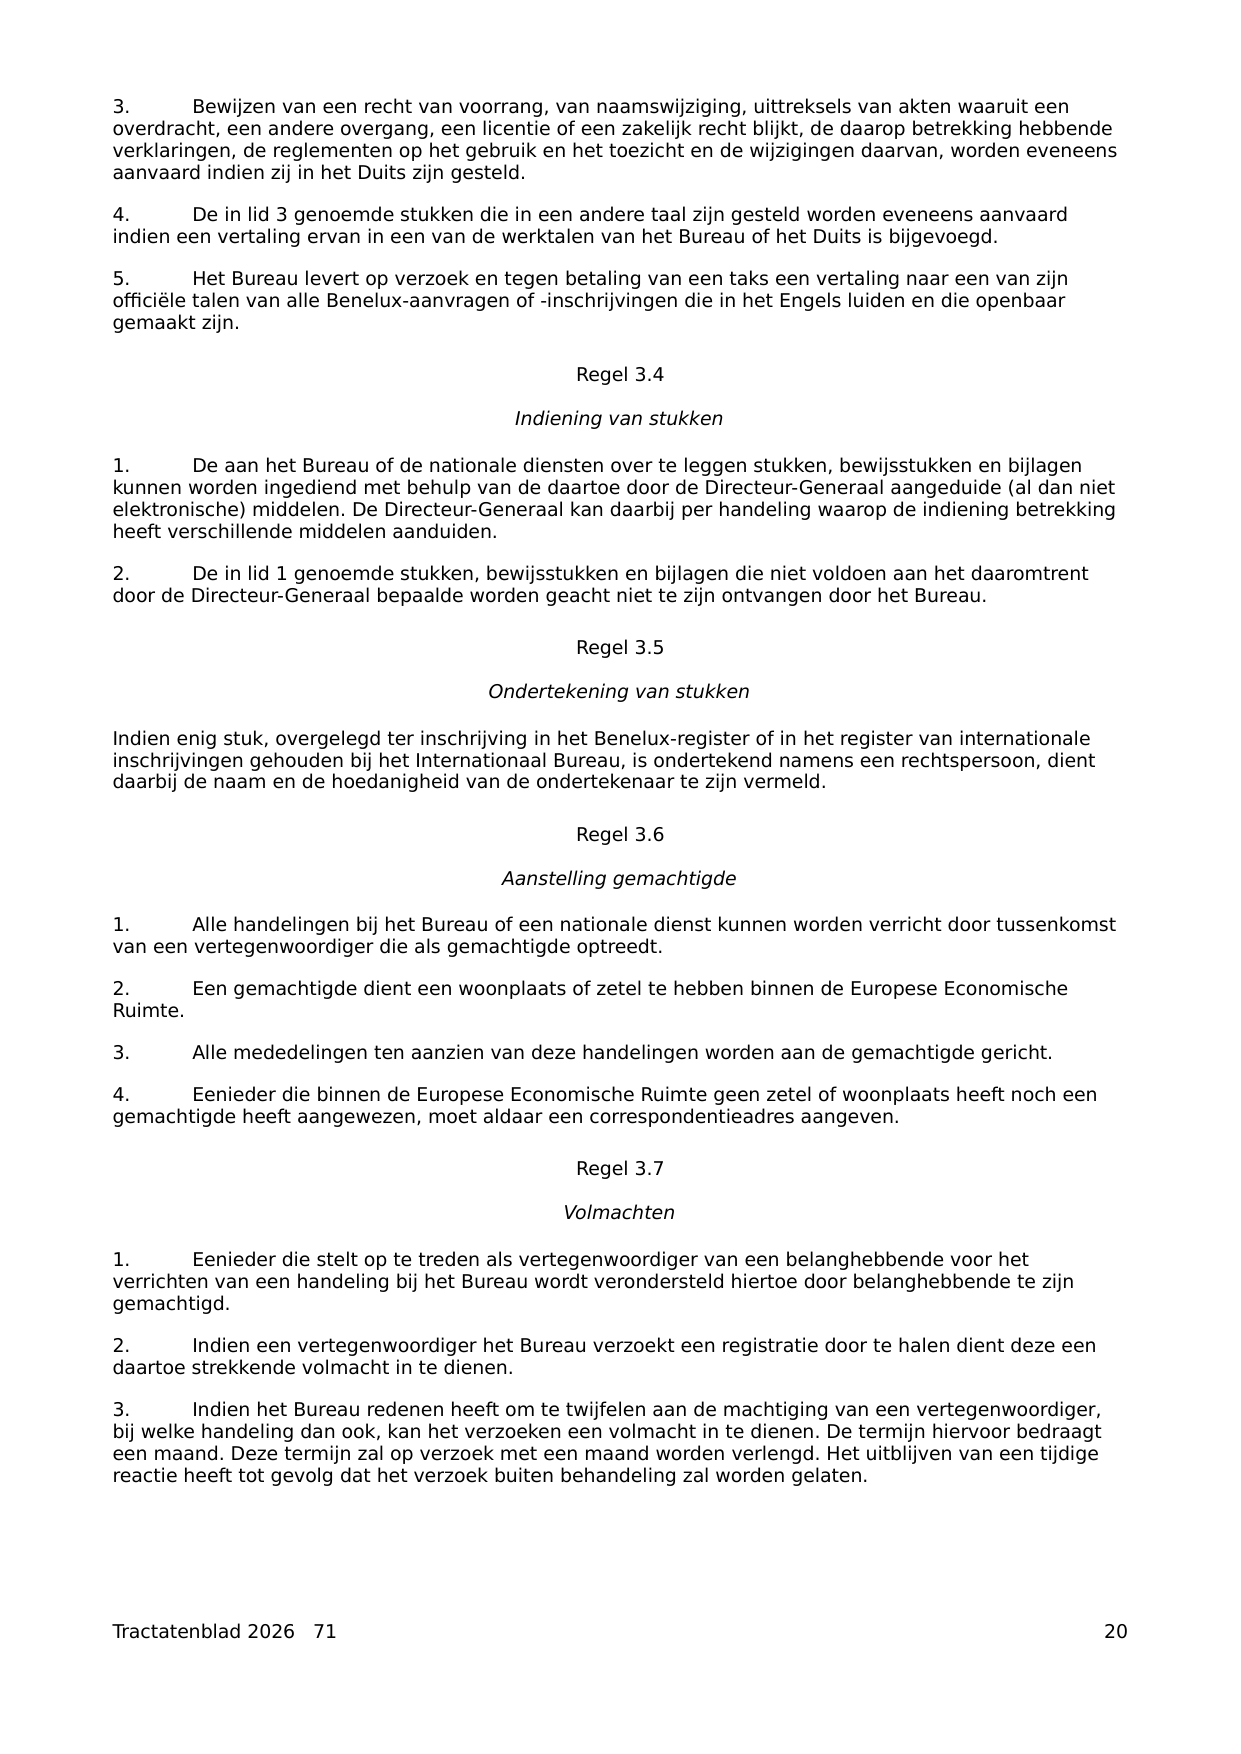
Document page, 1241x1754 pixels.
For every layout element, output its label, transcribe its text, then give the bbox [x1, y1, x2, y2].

text 5. Het Bureau levert op verzoek en tegen betaling van een taks een vertaling naar een van zijn officiële talen van alle Benelux-aanvragen of -inschrijvingen die in het Engels luiden en die openbaar gemaakt zijn. [112, 268, 1128, 334]
text 2. De in lid 1 genoemde stukken, bewijsstukken en bijlagen die niet voldoen aan het daaromtrent door de Directeur-Generaal bepaalde worden geacht niet te zijn ontvangen door het Bureau. [112, 563, 1128, 607]
text 3. Alle mededelingen ten aanzien van deze handelingen worden aan de gemachtigde gericht. [112, 1042, 1128, 1064]
text 3. Indien het Bureau redenen heeft om te twijfelen aan de machtiging van een vertegenwoordiger, bij welke handeling dan ook, kan het verzoeken een volmacht in te dienen. De termijn hiervoor bedraagt een maand. Deze termijn zal op verzoek met een maand worden verlengd. Het uitblijven van een tijdige reactie heeft tot gevolg dat het verzoek buiten behandeling zal worden gelaten. [112, 1399, 1128, 1487]
text Indien enig stuk, overgelegd ter inschrijving in het Benelux-register of in het register van internationale inschrijvingen gehouden bij het Internationaal Bureau, is ondertekend namens een rechtspersoon, dient daarbij de naam en de hoedanigheid van de ondertekenaar te zijn vermeld. [112, 727, 1128, 793]
subtitle Regel 3.4 Indiening van stukken [112, 364, 1128, 430]
subtitle Regel 3.6 Aanstelling gemachtigde [112, 823, 1128, 889]
text 4. De in lid 3 genoemde stukken die in een andere taal zijn gesteld worden eveneens aanvaard indien een vertaling ervan in een van de werktalen van het Bureau of het Duits is bijgevoegd. [112, 204, 1128, 248]
text 1. De aan het Bureau of de nationale diensten over te leggen stukken, bewijsstukken en bijlagen kunnen worden ingediend met behulp van de daartoe door de Directeur-Generaal aangeduide (al dan niet elektronische) middelen. De Directeur-Generaal kan daarbij per handeling waarop de indiening betrekking heeft verschillende middelen aanduiden. [112, 455, 1128, 543]
subtitle Regel 3.5 Ondertekening van stukken [112, 637, 1128, 702]
text 1. Alle handelingen bij het Bureau of een nationale dienst kunnen worden verricht door tussenkomst van een vertegenwoordiger die als gemachtigde optreedt. [112, 914, 1128, 958]
text 2. Indien een vertegenwoordiger het Bureau verzoekt een registratie door te halen dient deze een daartoe strekkende volmacht in te dienen. [112, 1335, 1128, 1379]
text 1. Eenieder die stelt op te treden als vertegenwoordiger van een belanghebbende voor het verrichten van een handeling bij het Bureau wordt verondersteld hiertoe door belanghebbende te zijn gemachtigd. [112, 1249, 1128, 1315]
text 4. Eenieder die binnen de Europese Economische Ruimte geen zetel of woonplaats heeft noch een gemachtigde heeft aangewezen, moet aldaar een correspondentieadres aangeven. [112, 1084, 1128, 1128]
text 3. Bewijzen van een recht van voorrang, van naamswijziging, uittreksels van akten waaruit een overdracht, een andere overgang, een licentie of een zakelijk recht blijkt, de daarop betrekking hebbende verklaringen, de reglementen op het gebruik en het toezicht en de wijzigingen daarvan, worden eveneens aanvaard indien zij in het Duits zijn gesteld. [112, 96, 1128, 184]
text 2. Een gemachtigde dient een woonplaats of zetel te hebben binnen de Europese Economische Ruimte. [112, 978, 1128, 1022]
subtitle Regel 3.7 Volmachten [112, 1158, 1128, 1224]
